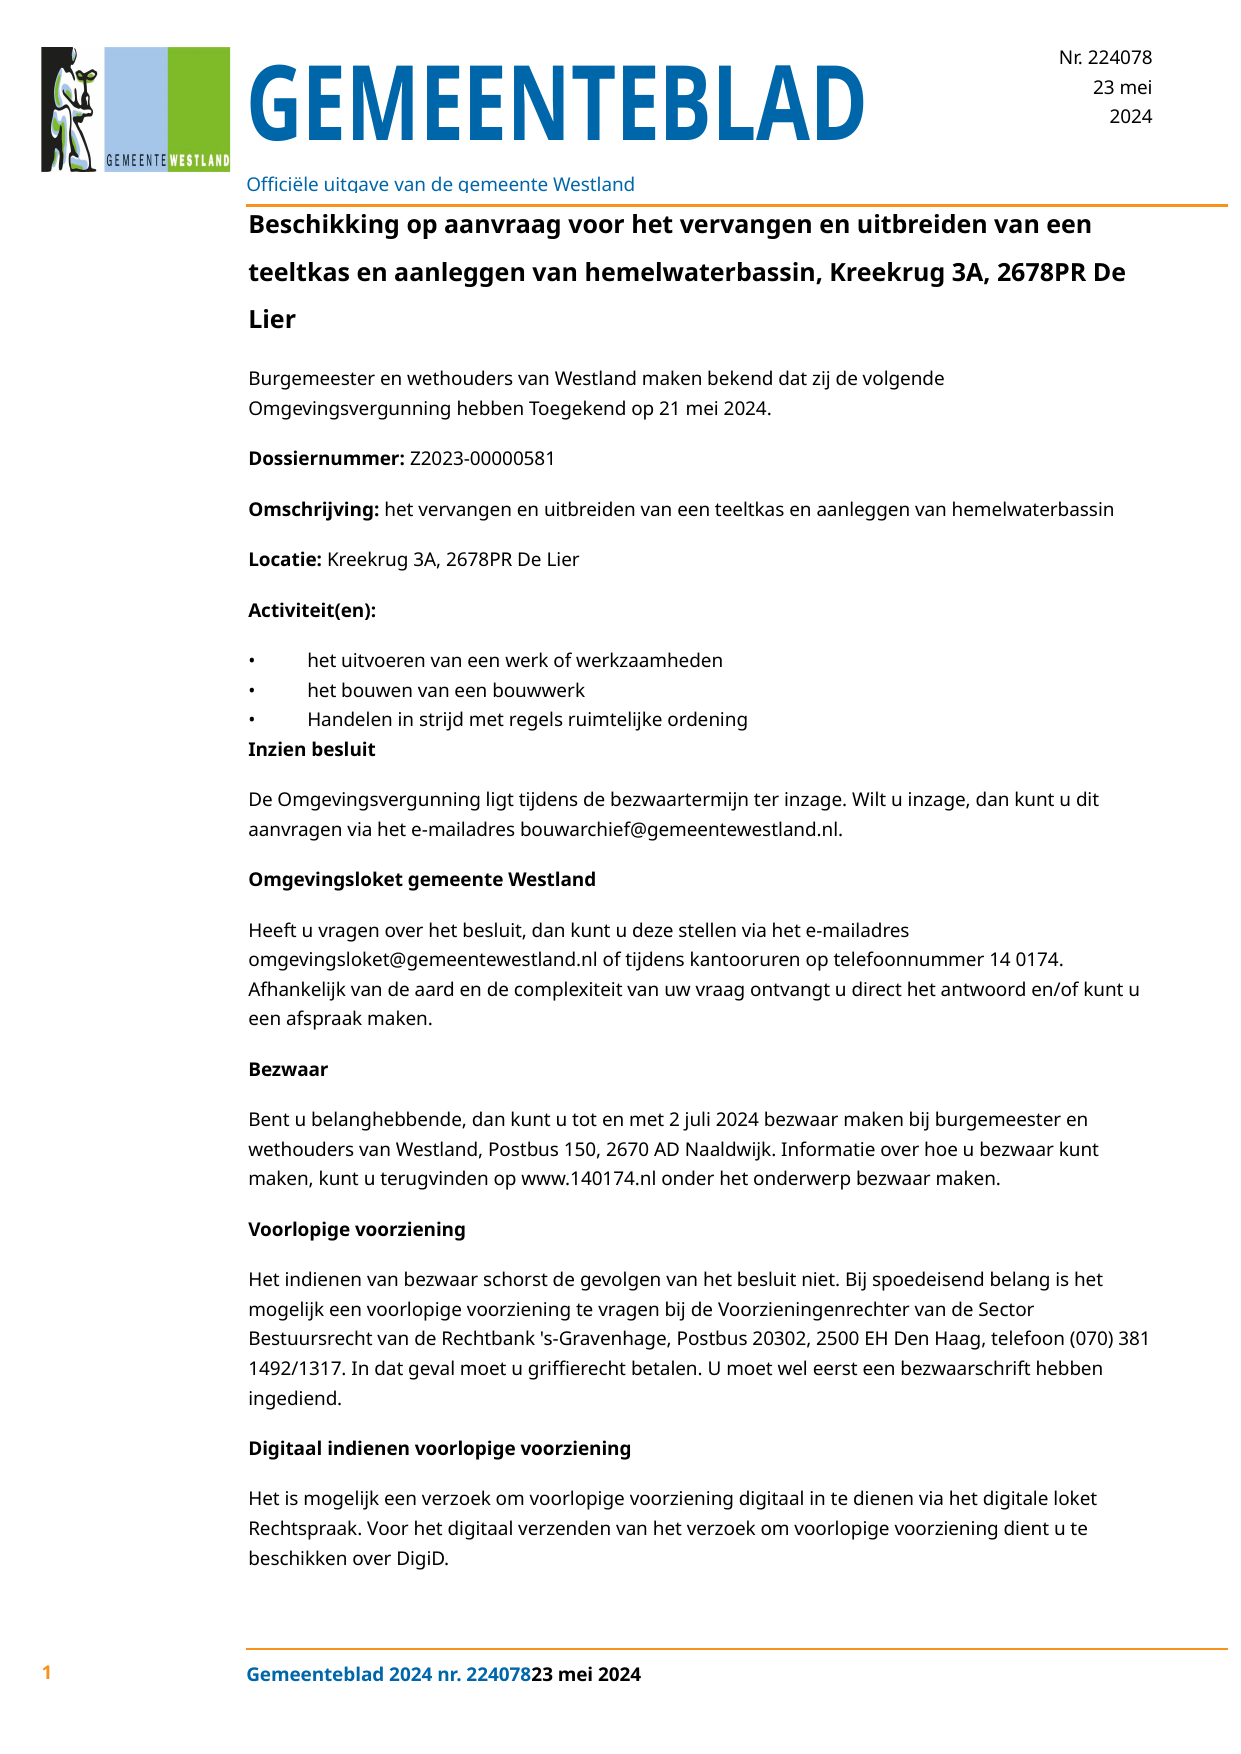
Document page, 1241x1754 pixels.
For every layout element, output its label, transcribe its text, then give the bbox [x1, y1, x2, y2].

list Handelen in strijd met regels ruimtelijke ordening [248, 706, 1152, 732]
text Locatie: Kreekrug 3A, 2678PR De Lier [248, 546, 1152, 572]
text Omschrijving: het vervangen en uitbreiden van een teeltkas en aanleggen van hemelwaterbassin [248, 496, 1152, 522]
text Omgevingsloket gemeente Westland [248, 866, 1152, 892]
text Het is mogelijk een verzoek om voorlopige voorziening digitaal in te dienen via het digitale loket Rechtspraak. Voor het digitaal verzenden van het verzoek om voorlopige voorziening dient u te beschikken over DigiD. [248, 1486, 1152, 1570]
text Het indienen van bezwaar schorst de gevolgen van het besluit niet. Bij spoedeisend belang is het mogelijk een voorlopige voorziening te vragen bij de Voorzieningenrechter van de Sector Bestuursrecht van de Rechtbank 's-Gravenhage, Postbus 20302, 2500 EH Den Haag, telefoon (070) 381 1492/1317. In dat geval moet u griffierecht betalen. U moet wel eerst een bezwaarschrift hebben ingediend. [248, 1266, 1152, 1410]
text Dossiernummer: Z2023-00000581 [248, 446, 1152, 471]
list het bouwen van een bouwwerk [248, 677, 1152, 702]
text Heeft u vragen over het besluit, dan kunt u deze stellen via het e-mailadres omgevingsloket@gemeentewestland.nl of tijdens kantooruren op telefoonnummer 14 0174. Afhankelijk van de aard en de complexiteit van uw vraag ontvangt u direct het antwoord en/of kunt u een afspraak maken. [248, 917, 1152, 1031]
picture [41, 47, 231, 172]
text Voorlopige voorziening [248, 1216, 1152, 1242]
text Inzien besluit [248, 736, 1152, 762]
text Beschikking op aanvraag voor het vervangen en uitbreiden van een teeltkas en aanleggen van hemelwaterbassin, Kreekrug 3A, 2678PR De Lier [248, 207, 1152, 336]
text Activiteit(en): [248, 597, 1152, 622]
text De Omgevingsvergunning ligt tijdens de bezwaartermijn ter inzage. Wilt u inzage, dan kunt u dit aanvragen via het e-mailadres bouwarchief@gemeentewestland.nl. [248, 786, 1152, 842]
list het uitvoeren van een werk of werkzaamheden [248, 647, 1152, 673]
text Bezwaar [248, 1056, 1152, 1082]
text Bent u belanghebbende, dan kunt u tot en met 2 juli 2024 bezwaar maken bij burgemeester en wethouders van Westland, Postbus 150, 2670 AD Naaldwijk. Informatie over hoe u bezwaar kunt maken, kunt u terugvinden op www.140174.nl onder het onderwerp bezwaar maken. [248, 1106, 1152, 1191]
text Digitaal indienen voorlopige voorziening [248, 1435, 1152, 1461]
text Burgemeester en wethouders van Westland maken bekend dat zij de volgende Omgevingsvergunning hebben Toegekend op 21 mei 2024. [248, 366, 1152, 421]
